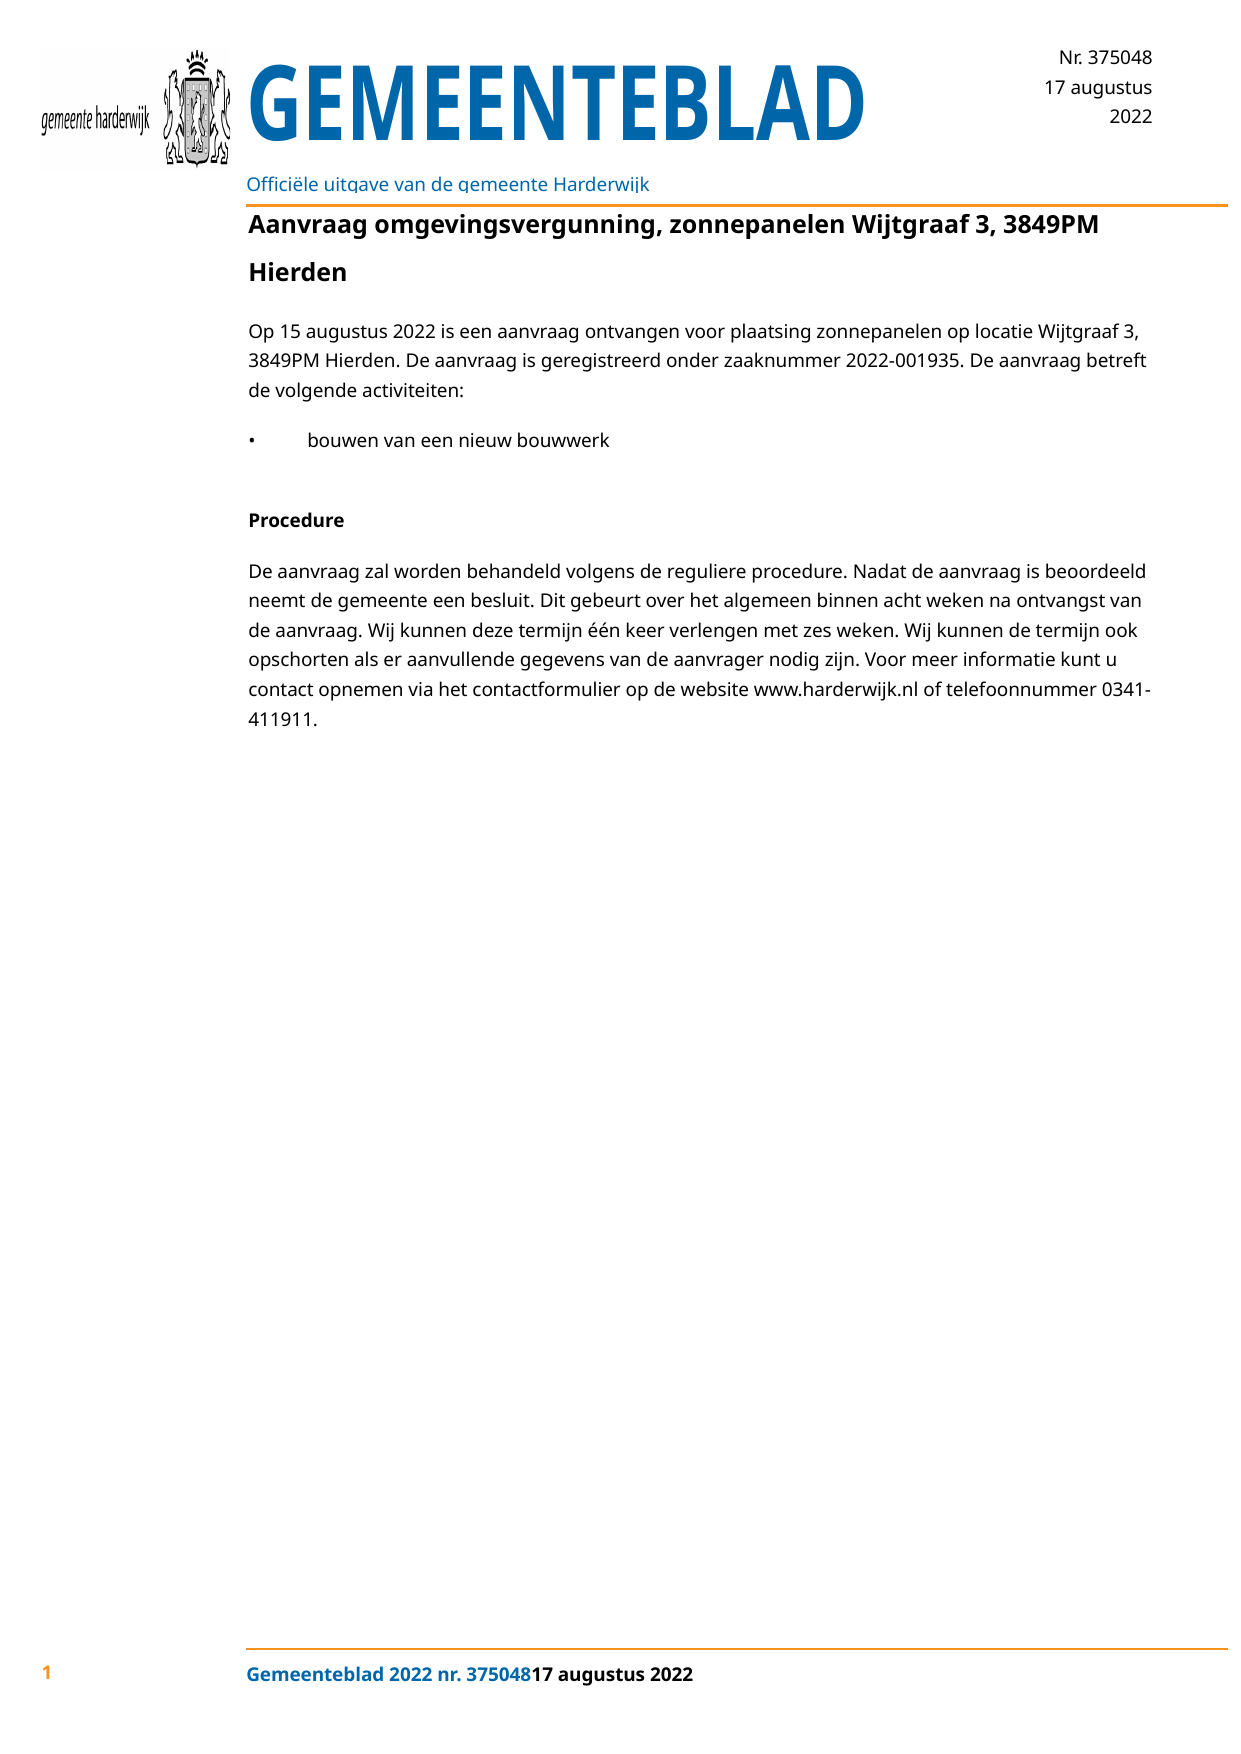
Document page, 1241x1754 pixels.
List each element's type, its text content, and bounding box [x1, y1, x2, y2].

text Op 15 augustus 2022 is een aanvraag ontvangen voor plaatsing zonnepanelen op locatie Wijtgraaf 3, 3849PM Hierden. De aanvraag is geregistreerd onder zaaknummer 2022-001935. De aanvraag betreft de volgende activiteiten: [248, 318, 1152, 403]
text Procedure [248, 507, 1152, 533]
text De aanvraag zal worden behandeld volgens de reguliere procedure. Nadat de aanvraag is beoordeeld neemt de gemeente een besluit. Dit gebeurt over het algemeen binnen acht weken na ontvangst van de aanvraag. Wij kunnen deze termijn één keer verlengen met zes weken. Wij kunnen de termijn ook opschorten als er aanvullende gegevens van de aanvrager nodig zijn. Voor meer informatie kunt u contact opnemen via het contactformulier op de website www.harderwijk.nl of telefoonnummer 0341-411911. [248, 558, 1152, 732]
text Aanvraag omgevingsvergunning, zonnepanelen Wijtgraaf 3, 3849PM Hierden [248, 207, 1152, 288]
list bouwen van een nieuw bouwwerk [248, 427, 1152, 453]
picture [41, 47, 231, 172]
